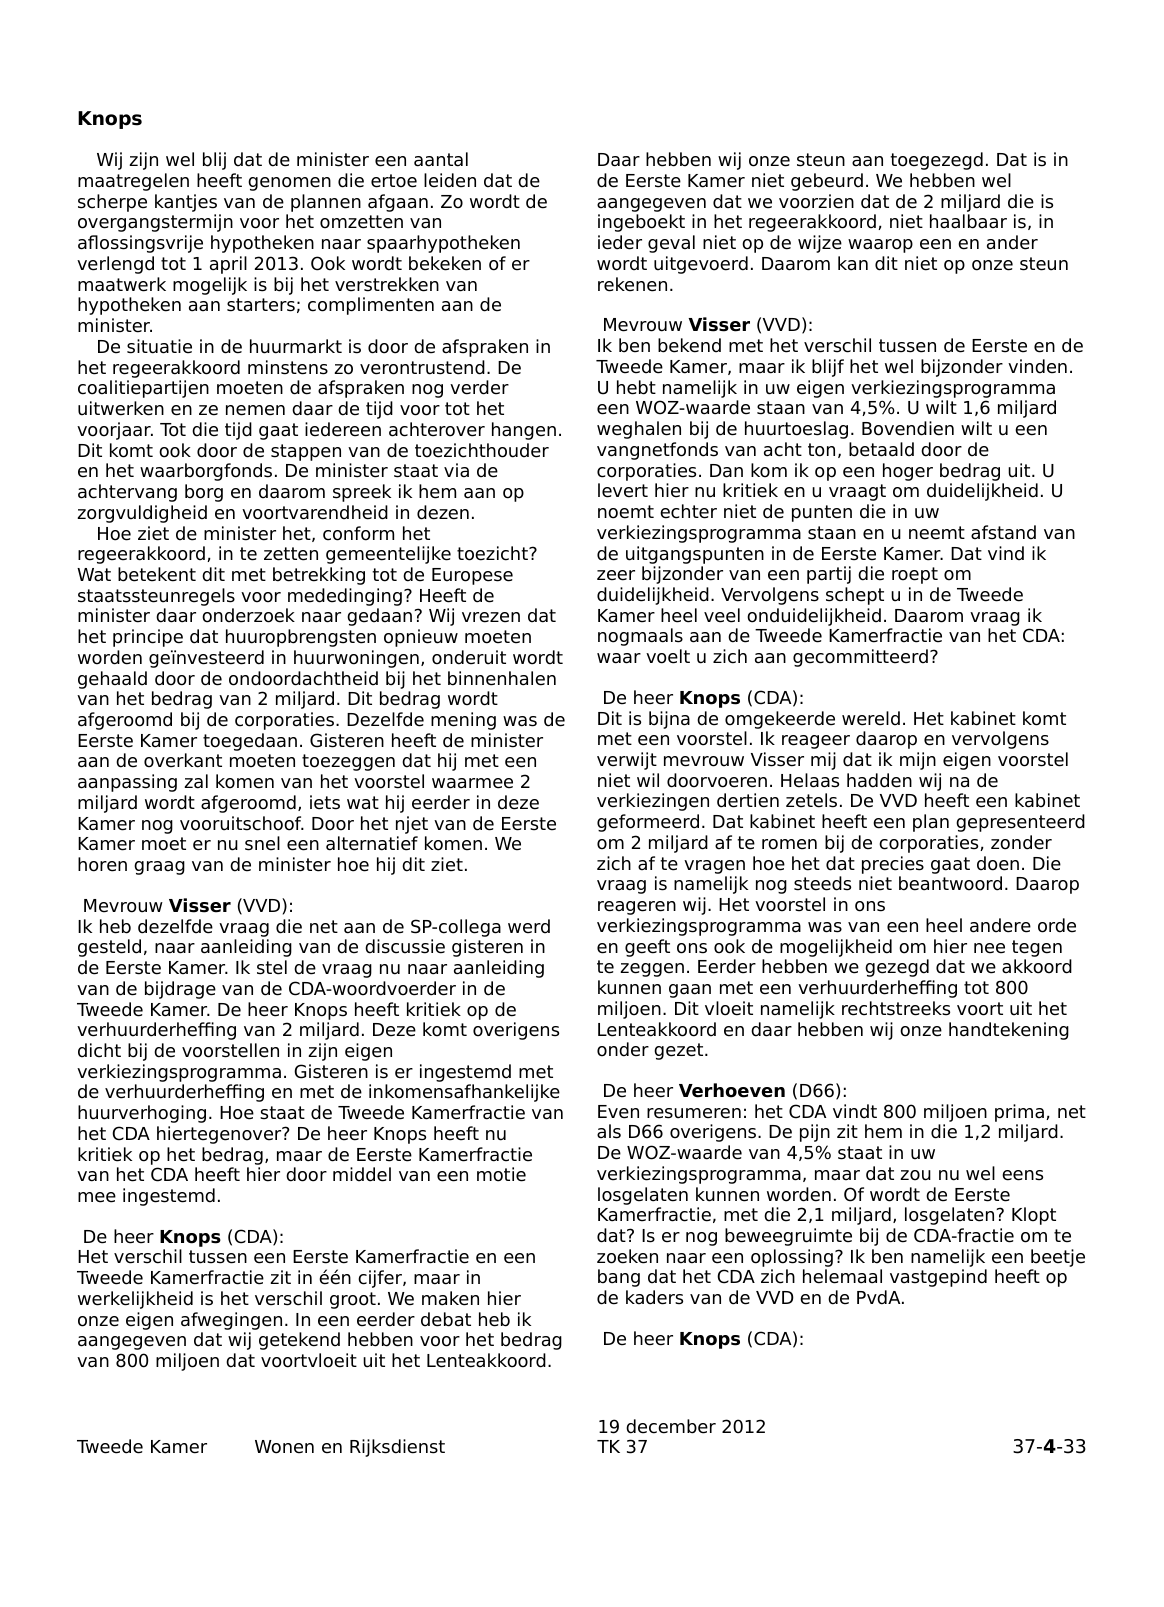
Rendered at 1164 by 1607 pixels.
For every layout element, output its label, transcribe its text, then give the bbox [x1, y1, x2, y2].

text Dit is bijna de omgekeerde wereld. Het kabinet komt met een voorstel. Ik reageer daarop en vervolgens verwijt mevrouw Visser mij dat ik mijn eigen voorstel niet wil doorvoeren. Helaas hadden wij na de verkiezingen dertien zetels. De VVD heeft een kabinet geformeerd. Dat kabinet heeft een plan gepresenteerd om 2 miljard af te romen bij de corporaties, zonder zich af te vragen hoe het dat precies gaat doen. Die vraag is namelijk nog steeds niet beantwoord. Daarop reageren wij. Het voorstel in ons verkiezingsprogramma was van een heel andere orde en geeft ons ook de mogelijkheid om hier nee tegen te zeggen. Eerder hebben we gezegd dat we akkoord kunnen gaan met een verhuurderheffing tot 800 miljoen. Dit vloeit namelijk rechtstreeks voort uit het Lenteakkoord en daar hebben wij onze handtekening onder gezet. [596, 708, 1087, 1061]
text Mevrouw Visser (VVD): [77, 896, 567, 916]
text Hoe ziet de minister het, conform het regeerakkoord, in te zetten gemeentelijke toezicht? Wat betekent dit met betrekking tot de Europese staatssteunregels voor mededinging? Heeft de minister daar onderzoek naar gedaan? Wij vrezen dat het principe dat huuropbrengsten opnieuw moeten worden geïnvesteerd in huurwoningen, onderuit wordt gehaald door de ondoordachtheid bij het binnenhalen van het bedrag van 2 miljard. Dit bedrag wordt afgeroomd bij de corporaties. Dezelfde mening was de Eerste Kamer toegedaan. Gisteren heeft de minister aan de overkant moeten toezeggen dat hij met een aanpassing zal komen van het voorstel waarmee 2 miljard wordt afgeroomd, iets wat hij eerder in deze Kamer nog vooruitschoof. Door het njet van de Eerste Kamer moet er nu snel een alternatief komen. We horen graag van de minister hoe hij dit ziet. [77, 523, 567, 876]
text De heer Knops (CDA): [77, 1227, 567, 1247]
text Ik heb dezelfde vraag die net aan de SP-collega werd gesteld, naar aanleiding van de discussie gisteren in de Eerste Kamer. Ik stel de vraag nu naar aanleiding van de bijdrage van de CDA-woordvoerder in de Tweede Kamer. De heer Knops heeft kritiek op de verhuurderheffing van 2 miljard. Deze komt overigens dicht bij de voorstellen in zijn eigen verkiezingsprogramma. Gisteren is er ingestemd met de verhuurderheffing en met de inkomensafhankelijke huurverhoging. Hoe staat de Tweede Kamerfractie van het CDA hiertegenover? De heer Knops heeft nu kritiek op het bedrag, maar de Eerste Kamerfractie van het CDA heeft hier door middel van een motie mee ingestemd. [77, 916, 567, 1207]
text De heer Knops (CDA): [596, 1329, 1087, 1349]
text Het verschil tussen een Eerste Kamerfractie en een Tweede Kamerfractie zit in één cijfer, maar in werkelijkheid is het verschil groot. We maken hier onze eigen afwegingen. In een eerder debat heb ik aangegeven dat wij getekend hebben voor het bedrag van 800 miljoen dat voortvloeit uit het Lenteakkoord. [77, 1247, 567, 1372]
text Daar hebben wij onze steun aan toegezegd. Dat is in de Eerste Kamer niet gebeurd. We hebben wel aangegeven dat we voorzien dat de 2 miljard die is ingeboekt in het regeerakkoord, niet haalbaar is, in ieder geval niet op de wijze waarop een en ander wordt uitgevoerd. Daarom kan dit niet op onze steun rekenen. [596, 150, 1087, 295]
text Ik ben bekend met het verschil tussen de Eerste en de Tweede Kamer, maar ik blijf het wel bijzonder vinden. U hebt namelijk in uw eigen verkiezingsprogramma een WOZ-waarde staan van 4,5%. U wilt 1,6 miljard weghalen bij de huurtoeslag. Bovendien wilt u een vangnetfonds van acht ton, betaald door de corporaties. Dan kom ik op een hoger bedrag uit. U levert hier nu kritiek en u vraagt om duidelijkheid. U noemt echter niet de punten die in uw verkiezingsprogramma staan en u neemt afstand van de uitgangspunten in de Eerste Kamer. Dat vind ik zeer bijzonder van een partij die roept om duidelijkheid. Vervolgens schept u in de Tweede Kamer heel veel onduidelijkheid. Daarom vraag ik nogmaals aan de Tweede Kamerfractie van het CDA: waar voelt u zich aan gecommitteerd? [596, 336, 1087, 668]
text De heer Knops (CDA): [596, 688, 1087, 708]
text De situatie in de huurmarkt is door de afspraken in het regeerakkoord minstens zo verontrustend. De coalitiepartijen moeten de afspraken nog verder uitwerken en ze nemen daar de tijd voor tot het voorjaar. Tot die tijd gaat iedereen achterover hangen. Dit komt ook door de stappen van de toezichthouder en het waarborgfonds. De minister staat via de achtervang borg en daarom spreek ik hem aan op zorgvuldigheid en voortvarendheid in dezen. [77, 337, 567, 523]
text Mevrouw Visser (VVD): [596, 315, 1087, 336]
text Even resumeren: het CDA vindt 800 miljoen prima, net als D66 overigens. De pijn zit hem in die 1,2 miljard. De WOZ-waarde van 4,5% staat in uw verkiezingsprogramma, maar dat zou nu wel eens losgelaten kunnen worden. Of wordt de Eerste Kamerfractie, met die 2,1 miljard, losgelaten? Klopt dat? Is er nog beweegruimte bij de CDA-fractie om te zoeken naar een oplossing? Ik ben namelijk een beetje bang dat het CDA zich helemaal vastgepind heeft op de kaders van de VVD en de PvdA. [596, 1102, 1087, 1309]
text De heer Verhoeven (D66): [596, 1081, 1087, 1102]
text Wij zijn wel blij dat de minister een aantal maatregelen heeft genomen die ertoe leiden dat de scherpe kantjes van de plannen afgaan. Zo wordt de overgangstermijn voor het omzetten van aflossingsvrije hypotheken naar spaarhypotheken verlengd tot 1 april 2013. Ook wordt bekeken of er maatwerk mogelijk is bij het verstrekken van hypotheken aan starters; complimenten aan de minister. [77, 150, 567, 337]
